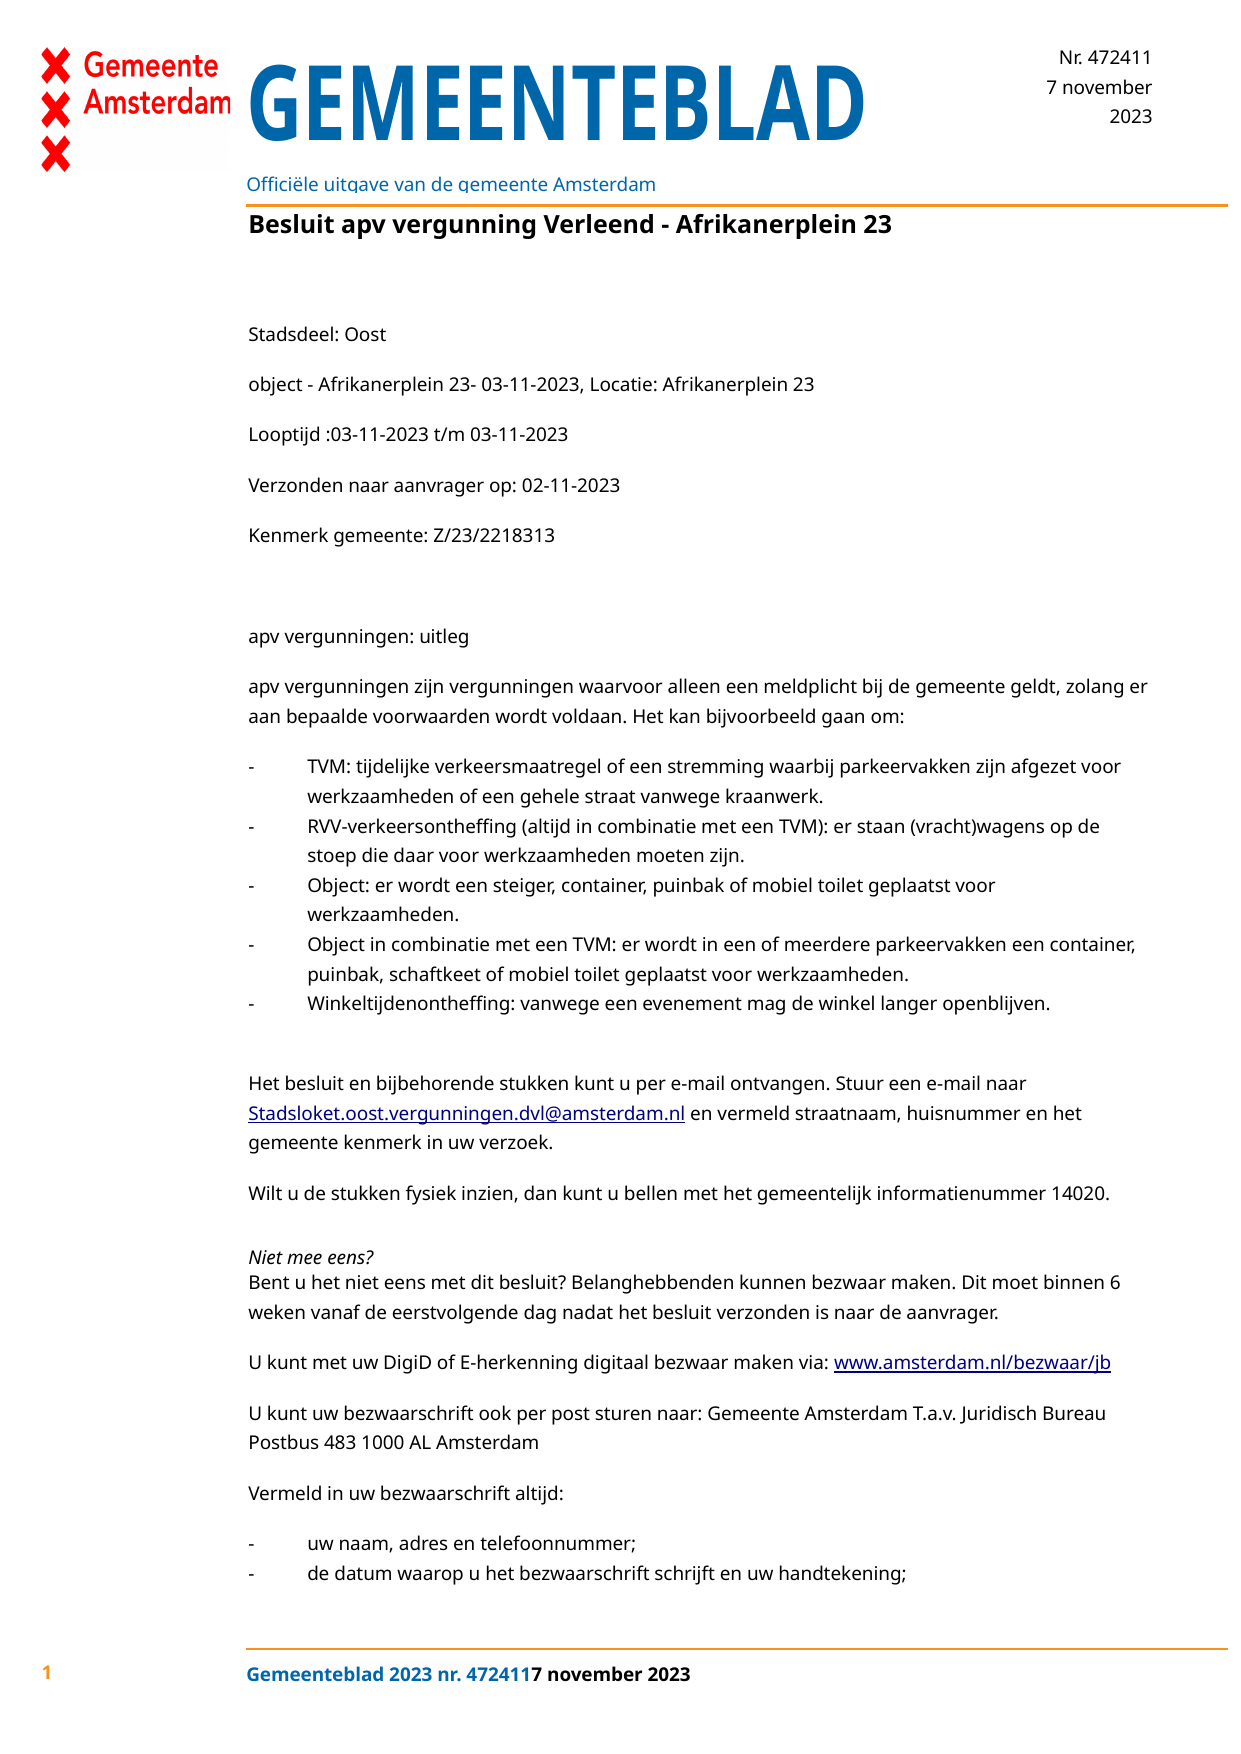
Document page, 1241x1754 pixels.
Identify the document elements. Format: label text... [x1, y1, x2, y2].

text Vermeld in uw bezwaarschrift altijd: [248, 1480, 1152, 1506]
picture [41, 47, 231, 172]
text U kunt met uw DigiD of E-herkenning digitaal bezwaar maken via: www.amsterdam.nl/bezwaar/jb [248, 1349, 1152, 1375]
list Object: er wordt een steiger, container, puinbak of mobiel toilet geplaatst voor werkzaamheden. [248, 872, 1152, 927]
text Stadsdeel: Oost [248, 321, 1152, 346]
list de datum waarop u het bezwaarschrift schrijft en uw handtekening; [248, 1560, 1152, 1586]
text Besluit apv vergunning Verleend - Afrikanerplein 23 [248, 207, 1152, 241]
text Het besluit en bijbehorende stukken kunt u per e-mail ontvangen. Stuur een e-mail naar Stadsloket.oost.vergunningen.dvl@amsterdam.nl en vermeld straatnaam, huisnummer en het gemeente kenmerk in uw verzoek. [248, 1070, 1152, 1155]
text Verzonden naar aanvrager op: 02-11-2023 [248, 472, 1152, 498]
text Niet mee eens? [248, 1244, 1152, 1269]
text apv vergunningen zijn vergunningen waarvoor alleen een meldplicht bij de gemeente geldt, zolang er aan bepaalde voorwaarden wordt voldaan. Het kan bijvoorbeeld gaan om: [248, 674, 1152, 729]
text Looptijd :03-11-2023 t/m 03-11-2023 [248, 422, 1152, 447]
text apv vergunningen: uitleg [248, 623, 1152, 649]
text U kunt uw bezwaarschrift ook per post sturen naar: Gemeente Amsterdam T.a.v. Juridisch Bureau Postbus 483 1000 AL Amsterdam [248, 1400, 1152, 1455]
list RVV-verkeersontheffing (altijd in combinatie met een TVM): er staan (vracht)wagens op de stoep die daar voor werkzaamheden moeten zijn. [248, 813, 1152, 868]
text Kenmerk gemeente: Z/23/2218313 [248, 522, 1152, 548]
list Winkeltijdenontheffing: vanwege een evenement mag de winkel langer openblijven. [248, 990, 1152, 1016]
text Bent u het niet eens met dit besluit? Belanghebbenden kunnen bezwaar maken. Dit moet binnen 6 weken vanaf de eerstvolgende dag nadat het besluit verzonden is naar de aanvrager. [248, 1269, 1152, 1325]
text Wilt u de stukken fysiek inzien, dan kunt u bellen met het gemeentelijk informatienummer 14020. [248, 1180, 1152, 1206]
list Object in combinatie met een TVM: er wordt in een of meerdere parkeervakken een container, puinbak, schaftkeet of mobiel toilet geplaatst voor werkzaamheden. [248, 931, 1152, 986]
list uw naam, adres en telefoonnummer; [248, 1530, 1152, 1556]
text object - Afrikanerplein 23- 03-11-2023, Locatie: Afrikanerplein 23 [248, 371, 1152, 397]
list TVM: tijdelijke verkeersmaatregel of een stremming waarbij parkeervakken zijn afgezet voor werkzaamheden of een gehele straat vanwege kraanwerk. [248, 754, 1152, 809]
